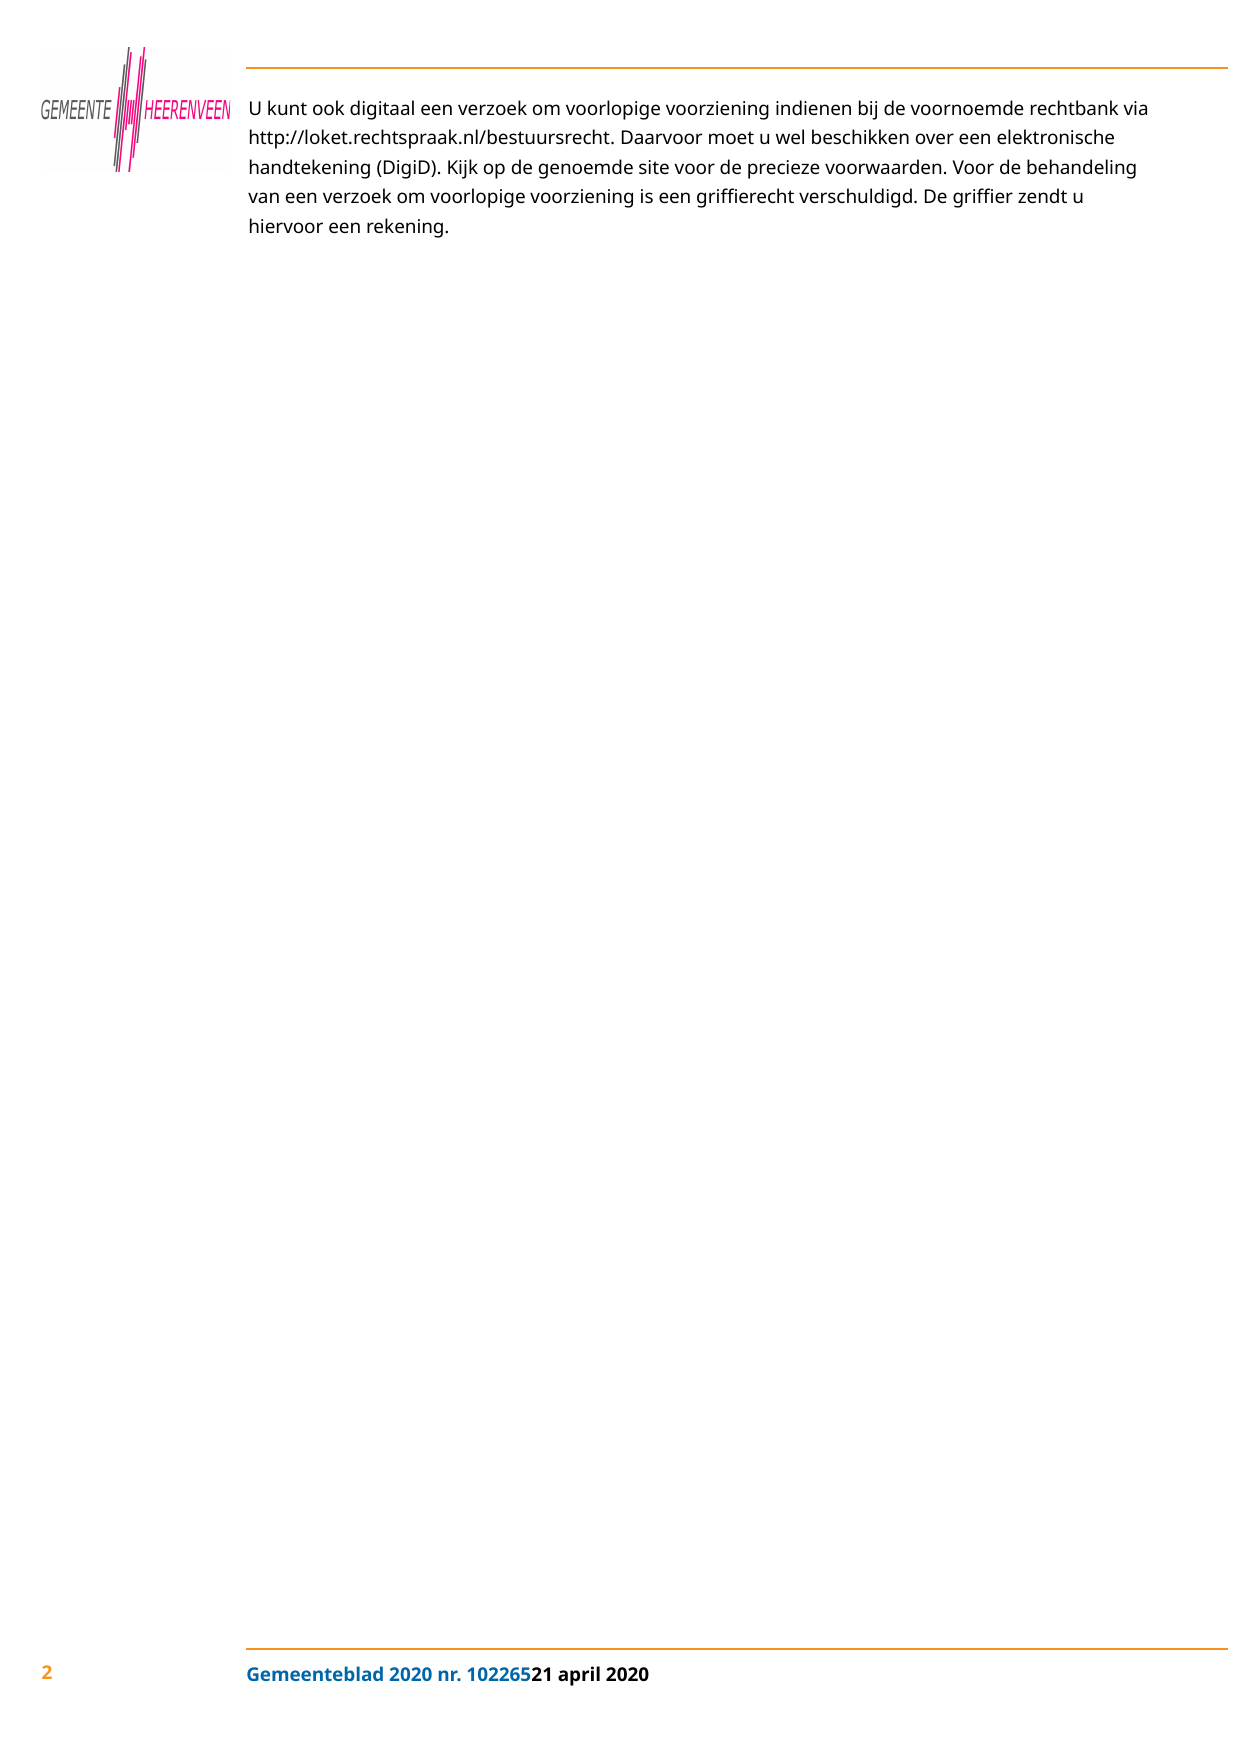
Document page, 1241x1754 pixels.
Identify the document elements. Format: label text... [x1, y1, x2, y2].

picture [41, 47, 231, 172]
text U kunt ook digitaal een verzoek om voorlopige voorziening indienen bij de voornoemde rechtbank via http://loket.rechtspraak.nl/bestuursrecht. Daarvoor moet u wel beschikken over een elektronische handtekening (DigiD). Kijk op de genoemde site voor de precieze voorwaarden. Voor de behandeling van een verzoek om voorlopige voorziening is een griffierecht verschuldigd. De griffier zendt u hiervoor een rekening. [248, 95, 1152, 239]
